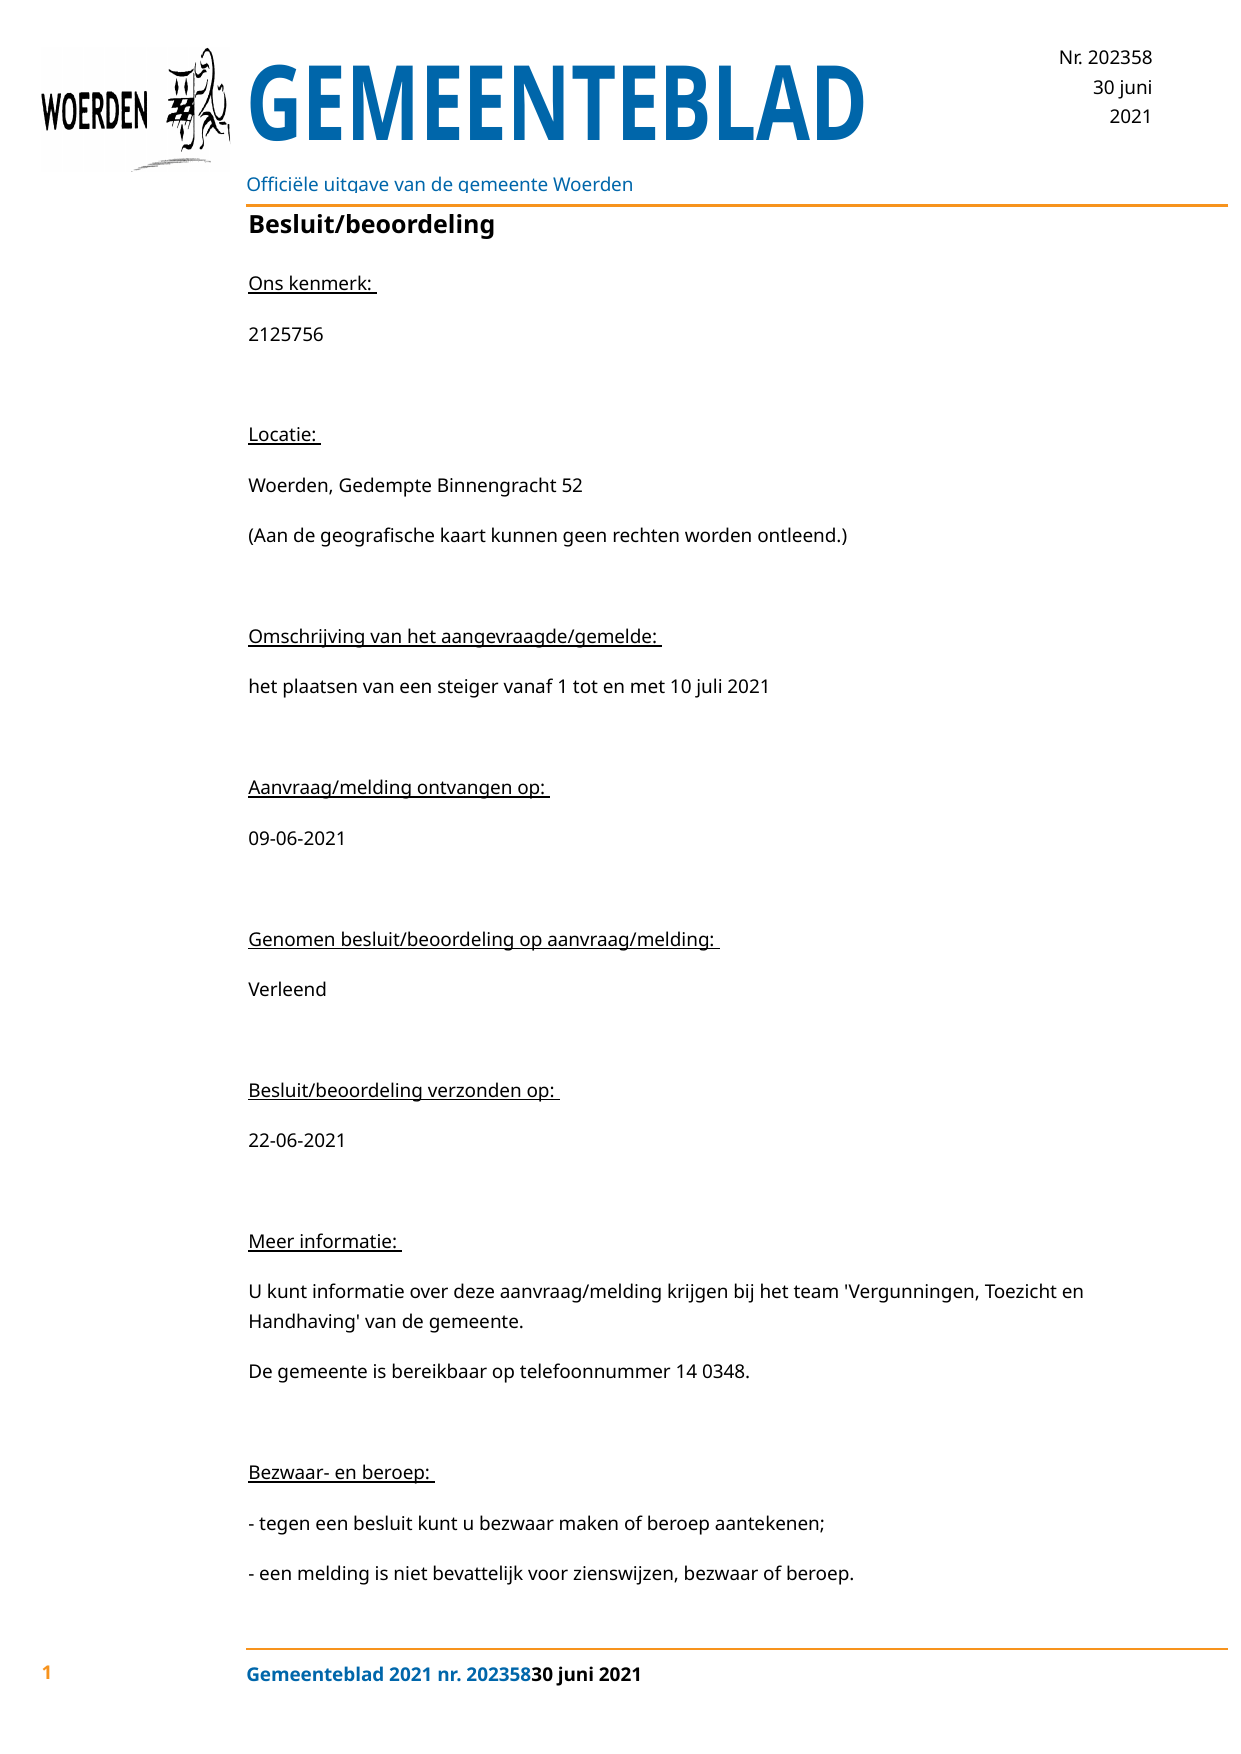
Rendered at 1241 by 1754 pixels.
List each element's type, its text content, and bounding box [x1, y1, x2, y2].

text 22-06-2021 [248, 1127, 1152, 1153]
text Besluit/beoordeling verzonden op: [248, 1077, 1152, 1103]
text Verleend [248, 976, 1152, 1002]
text het plaatsen van een steiger vanaf 1 tot en met 10 juli 2021 [248, 674, 1152, 699]
text Locatie: [248, 422, 1152, 447]
text - een melding is niet bevattelijk voor zienswijzen, bezwaar of beroep. [248, 1560, 1152, 1586]
text Bezwaar- en beroep: [248, 1459, 1152, 1485]
text 2125756 [248, 321, 1152, 346]
text - tegen een besluit kunt u bezwaar maken of beroep aantekenen; [248, 1510, 1152, 1536]
text Meer informatie: [248, 1228, 1152, 1254]
text 09-06-2021 [248, 825, 1152, 851]
text Genomen besluit/beoordeling op aanvraag/melding: [248, 926, 1152, 951]
text Omschrijving van het aangevraagde/gemelde: [248, 623, 1152, 649]
text Ons kenmerk: [248, 270, 1152, 296]
text De gemeente is bereikbaar op telefoonnummer 14 0348. [248, 1359, 1152, 1384]
text Woerden, Gedempte Binnengracht 52 [248, 472, 1152, 498]
text Aanvraag/melding ontvangen op: [248, 774, 1152, 800]
picture [41, 47, 231, 172]
text U kunt informatie over deze aanvraag/melding krijgen bij het team 'Vergunningen, Toezicht en Handhaving' van de gemeente. [248, 1279, 1152, 1334]
text (Aan de geografische kaart kunnen geen rechten worden ontleend.) [248, 522, 1152, 548]
text Besluit/beoordeling [248, 207, 1152, 241]
